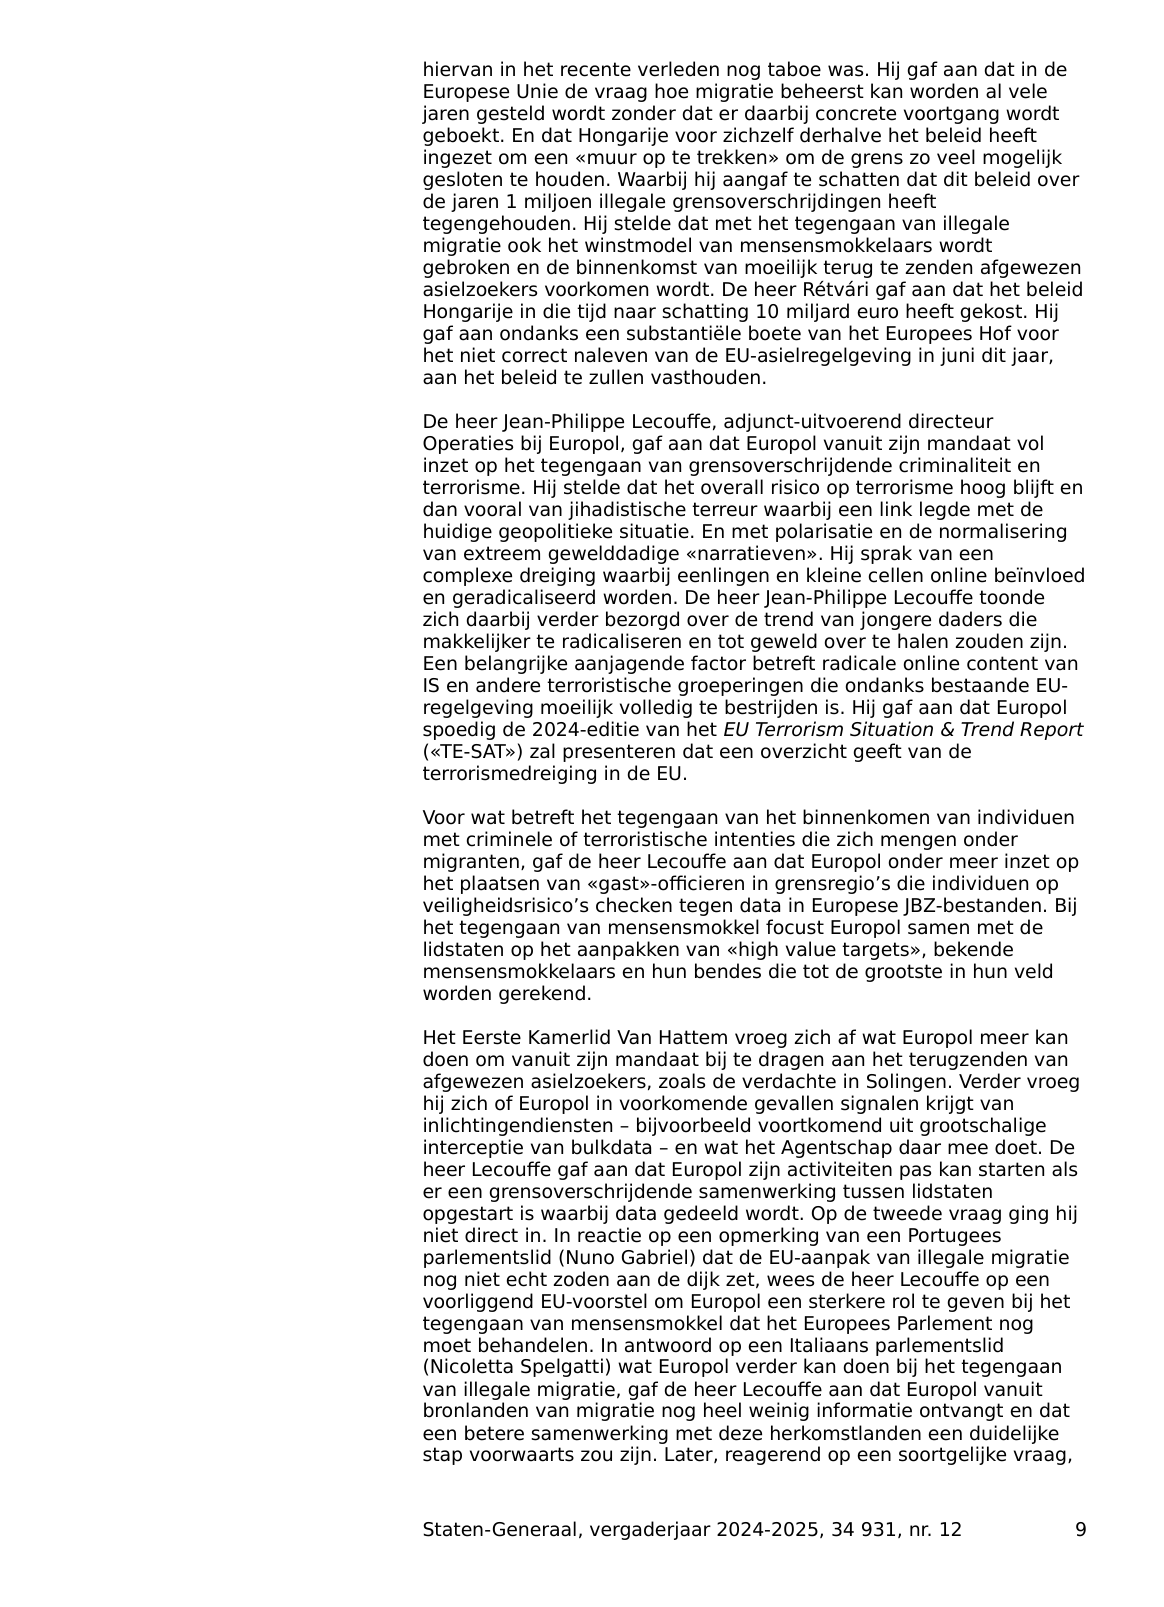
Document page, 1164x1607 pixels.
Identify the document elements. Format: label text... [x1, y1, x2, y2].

text Voor wat betreft het tegengaan van het binnenkomen van individuen met criminele of terroristische intenties die zich mengen onder migranten, gaf de heer Lecouffe aan dat Europol onder meer inzet op het plaatsen van «gast»-officieren in grensregio’s die individuen op veiligheidsrisico’s checken tegen data in Europese JBZ-bestanden. Bij het tegengaan van mensensmokkel focust Europol samen met de lidstaten op het aanpakken van «high value targets», bekende mensensmokkelaars en hun bendes die tot de grootste in hun veld worden gerekend. [422, 807, 1087, 1004]
text De heer Jean-Philippe Lecouffe, adjunct-uitvoerend directeur Operaties bij Europol, gaf aan dat Europol vanuit zijn mandaat vol inzet op het tegengaan van grensoverschrijdende criminaliteit en terrorisme. Hij stelde dat het overall risico op terrorisme hoog blijft en dan vooral van jihadistische terreur waarbij een link legde met de huidige geopolitieke situatie. En met polarisatie en de normalisering van extreem gewelddadige «narratieven». Hij sprak van een complexe dreiging waarbij eenlingen en kleine cellen online beïnvloed en geradicaliseerd worden. De heer Jean-Philippe Lecouffe toonde zich daarbij verder bezorgd over de trend van jongere daders die makkelijker te radicaliseren en tot geweld over te halen zouden zijn. Een belangrijke aanjagende factor betreft radicale online content van IS en andere terroristische groeperingen die ondanks bestaande EU-regelgeving moeilijk volledig te bestrijden is. Hij gaf aan dat Europol spoedig de 2024-editie van het EU Terrorism Situation & Trend Report («TE-SAT») zal presenteren dat een overzicht geeft van de terrorismedreiging in de EU. [422, 411, 1087, 784]
text hiervan in het recente verleden nog taboe was. Hij gaf aan dat in de Europese Unie de vraag hoe migratie beheerst kan worden al vele jaren gesteld wordt zonder dat er daarbij concrete voortgang wordt geboekt. En dat Hongarije voor zichzelf derhalve het beleid heeft ingezet om een «muur op te trekken» om de grens zo veel mogelijk gesloten te houden. Waarbij hij aangaf te schatten dat dit beleid over de jaren 1 miljoen illegale grensoverschrijdingen heeft tegengehouden. Hij stelde dat met het tegengaan van illegale migratie ook het winstmodel van mensensmokkelaars wordt gebroken en de binnenkomst van moeilijk terug te zenden afgewezen asielzoekers voorkomen wordt. De heer Rétvári gaf aan dat het beleid Hongarije in die tijd naar schatting 10 miljard euro heeft gekost. Hij gaf aan ondanks een substantiële boete van het Europees Hof voor het niet correct naleven van de EU-asielregelgeving in juni dit jaar, aan het beleid te zullen vasthouden. [422, 59, 1087, 389]
text Het Eerste Kamerlid Van Hattem vroeg zich af wat Europol meer kan doen om vanuit zijn mandaat bij te dragen aan het terugzenden van afgewezen asielzoekers, zoals de verdachte in Solingen. Verder vroeg hij zich of Europol in voorkomende gevallen signalen krijgt van inlichtingendiensten – bijvoorbeeld voortkomend uit grootschalige interceptie van bulkdata – en wat het Agentschap daar mee doet. De heer Lecouffe gaf aan dat Europol zijn activiteiten pas kan starten als er een grensoverschrijdende samenwerking tussen lidstaten opgestart is waarbij data gedeeld wordt. Op de tweede vraag ging hij niet direct in. In reactie op een opmerking van een Portugees parlementslid (Nuno Gabriel) dat de EU-aanpak van illegale migratie nog niet echt zoden aan de dijk zet, wees de heer Lecouffe op een voorliggend EU-voorstel om Europol een sterkere rol te geven bij het tegengaan van mensensmokkel dat het Europees Parlement nog moet behandelen. In antwoord op een Italiaans parlementslid (Nicoletta Spelgatti) wat Europol verder kan doen bij het tegengaan van illegale migratie, gaf de heer Lecouffe aan dat Europol vanuit bronlanden van migratie nog heel weinig informatie ontvangt en dat een betere samenwerking met deze herkomstlanden een duidelijke stap voorwaarts zou zijn. Later, reagerend op een soortgelijke vraag, [422, 1027, 1087, 1466]
